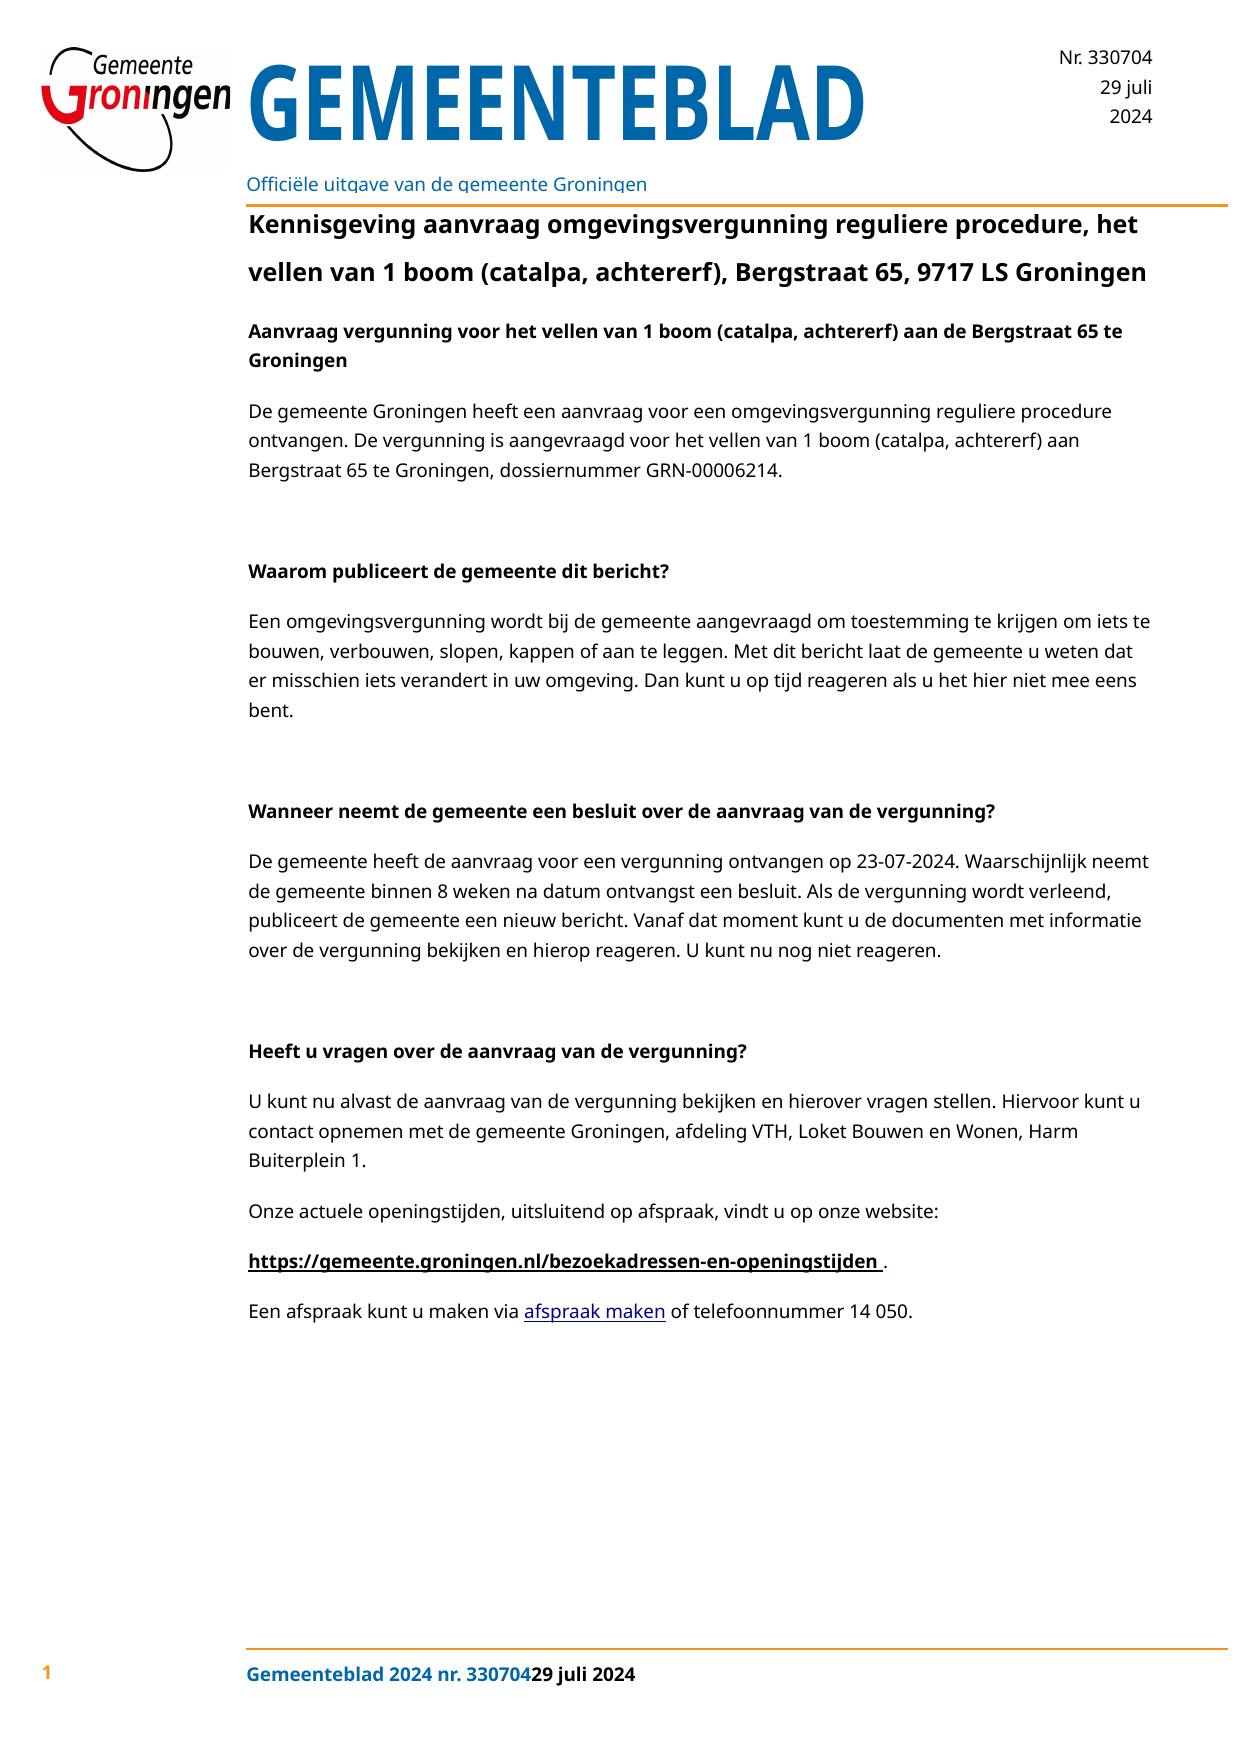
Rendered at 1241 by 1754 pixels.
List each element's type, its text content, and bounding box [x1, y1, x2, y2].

text De gemeente heeft de aanvraag voor een vergunning ontvangen op 23-07-2024. Waarschijnlijk neemt de gemeente binnen 8 weken na datum ontvangst een besluit. Als de vergunning wordt verleend, publiceert de gemeente een nieuw bericht. Vanaf dat moment kunt u de documenten met informatie over de vergunning bekijken en hierop reageren. U kunt nu nog niet reageren. [248, 848, 1152, 963]
text https://gemeente.groningen.nl/bezoekadressen-en-openingstijden . [248, 1248, 1152, 1274]
text Kennisgeving aanvraag omgevingsvergunning reguliere procedure, het vellen van 1 boom (catalpa, achtererf), Bergstraat 65, 9717 LS Groningen [248, 207, 1152, 288]
text Wanneer neemt de gemeente een besluit over de aanvraag van de vergunning? [248, 798, 1152, 824]
picture [41, 47, 231, 172]
text De gemeente Groningen heeft een aanvraag voor een omgevingsvergunning reguliere procedure ontvangen. De vergunning is aangevraagd voor het vellen van 1 boom (catalpa, achtererf) aan Bergstraat 65 te Groningen, dossiernummer GRN-00006214. [248, 398, 1152, 483]
text Heeft u vragen over de aanvraag van de vergunning? [248, 1038, 1152, 1064]
text Waarom publiceert de gemeente dit bericht? [248, 558, 1152, 584]
text Een afspraak kunt u maken via afspraak maken of telefoonnummer 14 050. [248, 1299, 1152, 1324]
text Onze actuele openingstijden, uitsluitend op afspraak, vindt u op onze website: [248, 1198, 1152, 1224]
text U kunt nu alvast de aanvraag van de vergunning bekijken en hierover vragen stellen. Hiervoor kunt u contact opnemen met de gemeente Groningen, afdeling VTH, Loket Bouwen en Wonen, Harm Buiterplein 1. [248, 1088, 1152, 1173]
text Een omgevingsvergunning wordt bij de gemeente aangevraagd om toestemming te krijgen om iets te bouwen, verbouwen, slopen, kappen of aan te leggen. Met dit bericht laat de gemeente u weten dat er misschien iets verandert in uw omgeving. Dan kunt u op tijd reageren als u het hier niet mee eens bent. [248, 608, 1152, 723]
text Aanvraag vergunning voor het vellen van 1 boom (catalpa, achtererf) aan de Bergstraat 65 te Groningen [248, 318, 1152, 373]
